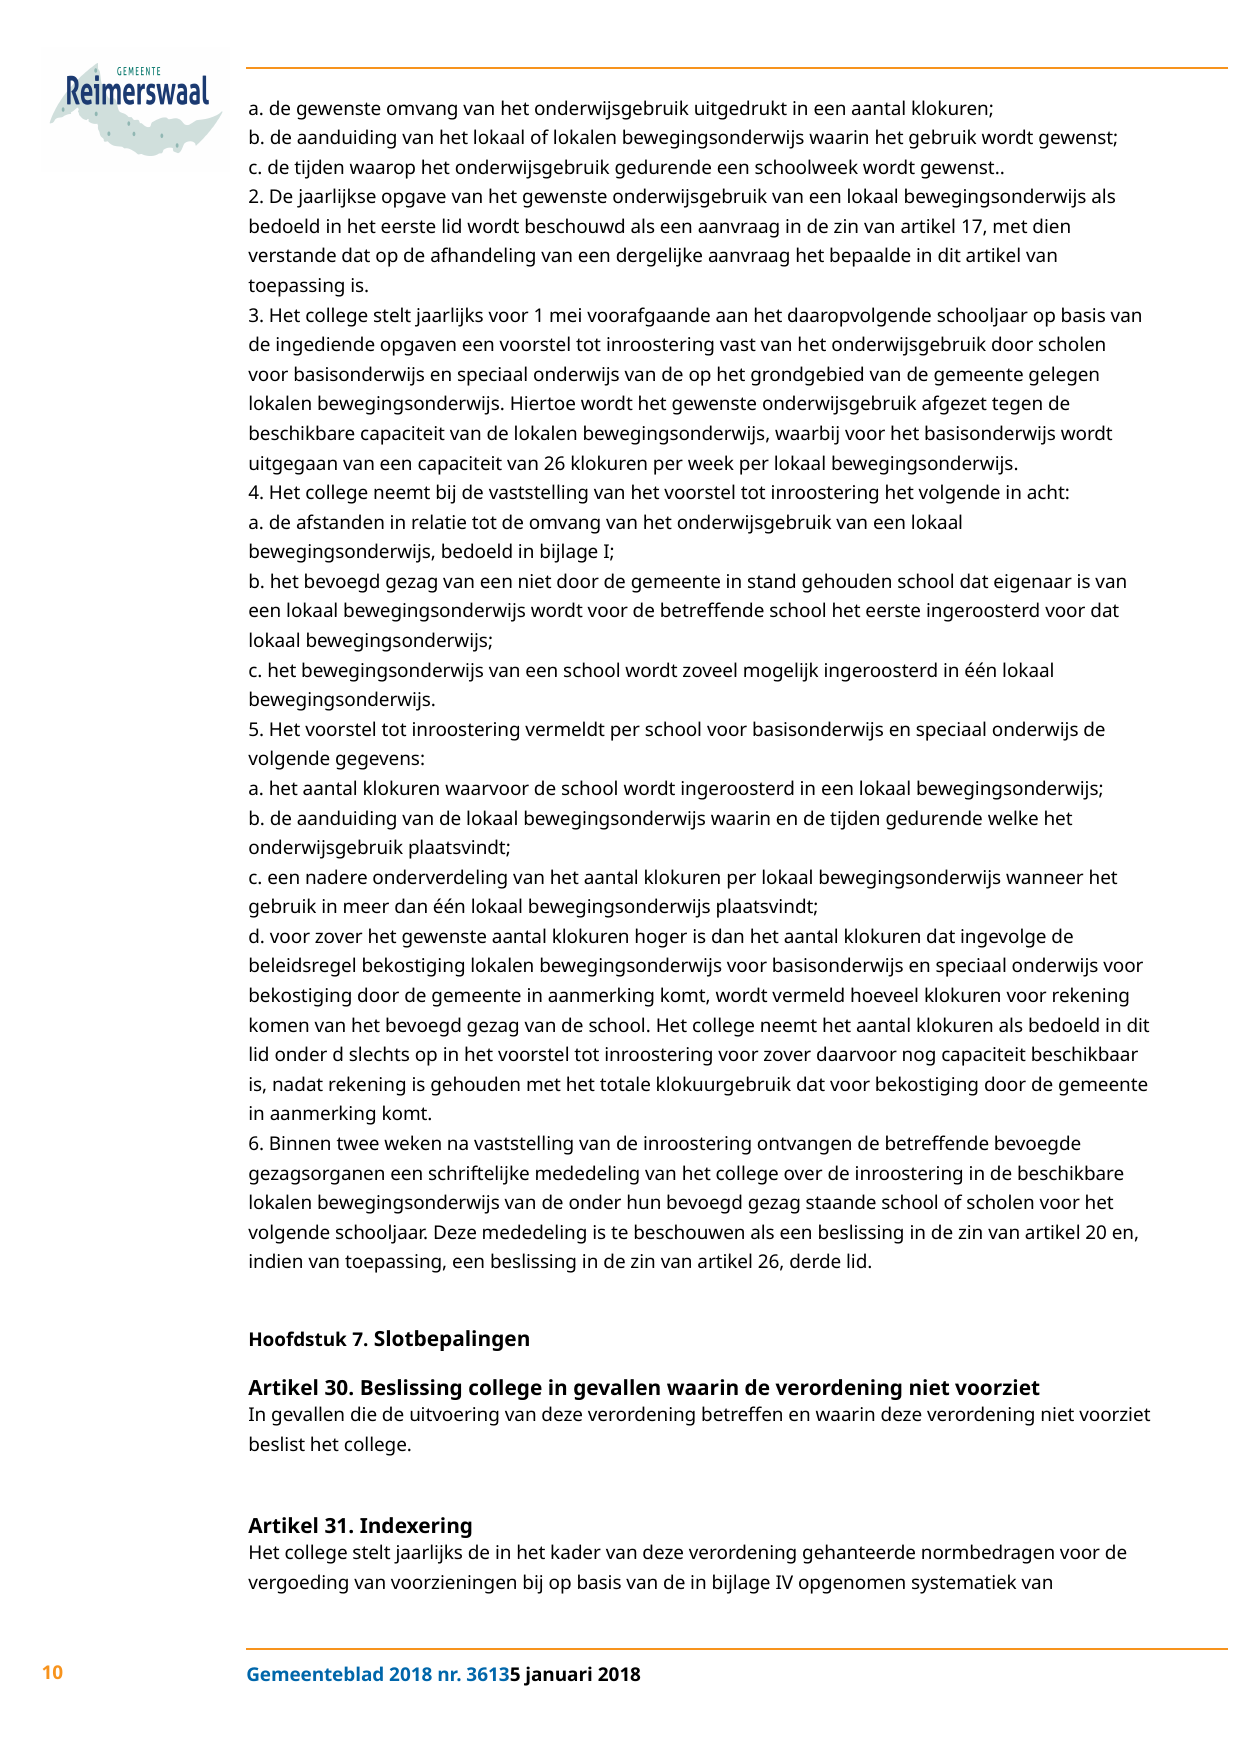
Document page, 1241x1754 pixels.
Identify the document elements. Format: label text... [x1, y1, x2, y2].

text a. de gewenste omvang van het onderwijsgebruik uitgedrukt in een aantal klokuren; [248, 95, 1152, 121]
text b. de aanduiding van het lokaal of lokalen bewegingsonderwijs waarin het gebruik wordt gewenst; [248, 124, 1152, 150]
text Hoofdstuk 7. Slotbepalingen [248, 1324, 1152, 1352]
text a. de afstanden in relatie tot de omvang van het onderwijsgebruik van een lokaal bewegingsonderwijs, bedoeld in bijlage I; [248, 509, 1152, 564]
picture [41, 47, 231, 172]
text 3. Het college stelt jaarlijks voor 1 mei voorafgaande aan het daaropvolgende schooljaar op basis van de ingediende opgaven een voorstel tot inroostering vast van het onderwijsgebruik door scholen voor basisonderwijs en speciaal onderwijs van de op het grondgebied van de gemeente gelegen lokalen bewegingsonderwijs. Hiertoe wordt het gewenste onderwijsgebruik afgezet tegen de beschikbare capaciteit van de lokalen bewegingsonderwijs, waarbij voor het basisonderwijs wordt uitgegaan van een capaciteit van 26 klokuren per week per lokaal bewegingsonderwijs. [248, 302, 1152, 476]
text 6. Binnen twee weken na vaststelling van de inroostering ontvangen de betreffende bevoegde gezagsorganen een schriftelijke mededeling van het college over de inroostering in de beschikbare lokalen bewegingsonderwijs van de onder hun bevoegd gezag staande school of scholen voor het volgende schooljaar. Deze mededeling is te beschouwen als een beslissing in de zin van artikel 20 en, indien van toepassing, een beslissing in de zin van artikel 26, derde lid. [248, 1130, 1152, 1274]
text c. een nadere onderverdeling van het aantal klokuren per lokaal bewegingsonderwijs wanneer het gebruik in meer dan één lokaal bewegingsonderwijs plaatsvindt; [248, 864, 1152, 919]
text 4. Het college neemt bij de vaststelling van het voorstel tot inroostering het volgende in acht: [248, 479, 1152, 505]
text 2. De jaarlijkse opgave van het gewenste onderwijsgebruik van een lokaal bewegingsonderwijs als bedoeld in het eerste lid wordt beschouwd als een aanvraag in de zin van artikel 17, met dien verstande dat op de afhandeling van een dergelijke aanvraag het bepaalde in dit artikel van toepassing is. [248, 183, 1152, 298]
text 5. Het voorstel tot inroostering vermeldt per school voor basisonderwijs en speciaal onderwijs de volgende gegevens: [248, 716, 1152, 771]
text c. het bewegingsonderwijs van een school wordt zoveel mogelijk ingeroosterd in één lokaal bewegingsonderwijs. [248, 657, 1152, 712]
text c. de tijden waarop het onderwijsgebruik gedurende een schoolweek wordt gewenst.. [248, 154, 1152, 180]
text b. het bevoegd gezag van een niet door de gemeente in stand gehouden school dat eigenaar is van een lokaal bewegingsonderwijs wordt voor de betreffende school het eerste ingeroosterd voor dat lokaal bewegingsonderwijs; [248, 568, 1152, 653]
text In gevallen die de uitvoering van deze verordening betreffen en waarin deze verordening niet voorziet beslist het college. [248, 1401, 1152, 1457]
text Het college stelt jaarlijks de in het kader van deze verordening gehanteerde normbedragen voor de vergoeding van voorzieningen bij op basis van de in bijlage IV opgenomen systematiek van [248, 1539, 1152, 1595]
text Artikel 31. Indexering [248, 1511, 1152, 1539]
text d. voor zover het gewenste aantal klokuren hoger is dan het aantal klokuren dat ingevolge de beleidsregel bekostiging lokalen bewegingsonderwijs voor basisonderwijs en speciaal onderwijs voor bekostiging door de gemeente in aanmerking komt, wordt vermeld hoeveel klokuren voor rekening komen van het bevoegd gezag van de school. Het college neemt het aantal klokuren als bedoeld in dit lid onder d slechts op in het voorstel tot inroostering voor zover daarvoor nog capaciteit beschikbaar is, nadat rekening is gehouden met het totale klokuurgebruik dat voor bekostiging door de gemeente in aanmerking komt. [248, 923, 1152, 1126]
text Artikel 30. Beslissing college in gevallen waarin de verordening niet voorziet [248, 1373, 1152, 1401]
text a. het aantal klokuren waarvoor de school wordt ingeroosterd in een lokaal bewegingsonderwijs; [248, 775, 1152, 801]
text b. de aanduiding van de lokaal bewegingsonderwijs waarin en de tijden gedurende welke het onderwijsgebruik plaatsvindt; [248, 805, 1152, 860]
